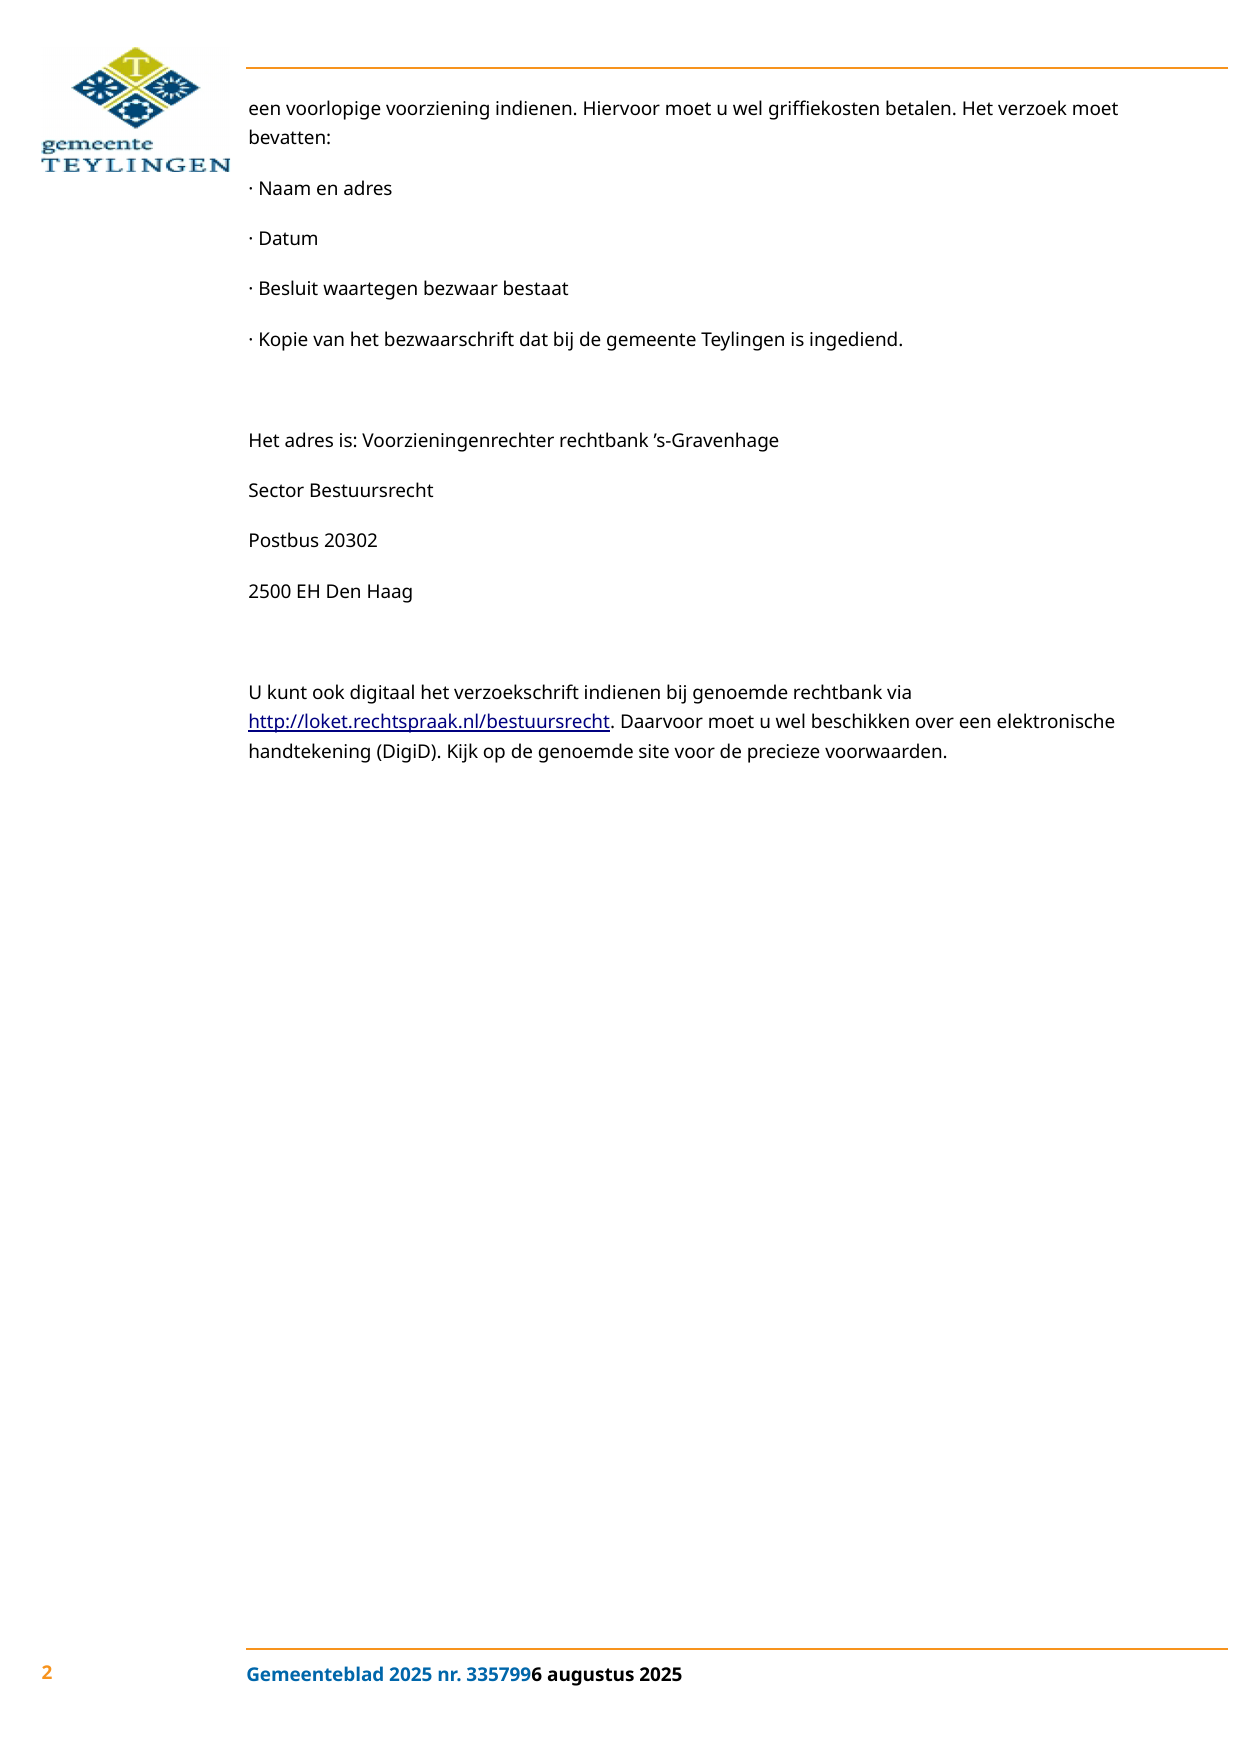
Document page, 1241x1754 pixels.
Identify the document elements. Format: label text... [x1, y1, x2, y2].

text 2500 EH Den Haag [248, 578, 1152, 604]
text · Naam en adres [248, 175, 1152, 201]
text Het adres is: Voorzieningenrechter rechtbank ’s-Gravenhage [248, 427, 1152, 453]
picture [41, 47, 231, 172]
text een voorlopige voorziening indienen. Hiervoor moet u wel griffiekosten betalen. Het verzoek moet bevatten: [248, 95, 1152, 150]
text Sector Bestuursrecht [248, 477, 1152, 503]
text · Datum [248, 225, 1152, 251]
text Postbus 20302 [248, 528, 1152, 553]
text U kunt ook digitaal het verzoekschrift indienen bij genoemde rechtbank via http://loket.rechtspraak.nl/bestuursrecht. Daarvoor moet u wel beschikken over een elektronische handtekening (DigiD). Kijk op de genoemde site voor de precieze voorwaarden. [248, 679, 1152, 764]
text · Besluit waartegen bezwaar bestaat [248, 276, 1152, 301]
text · Kopie van het bezwaarschrift dat bij de gemeente Teylingen is ingediend. [248, 326, 1152, 352]
